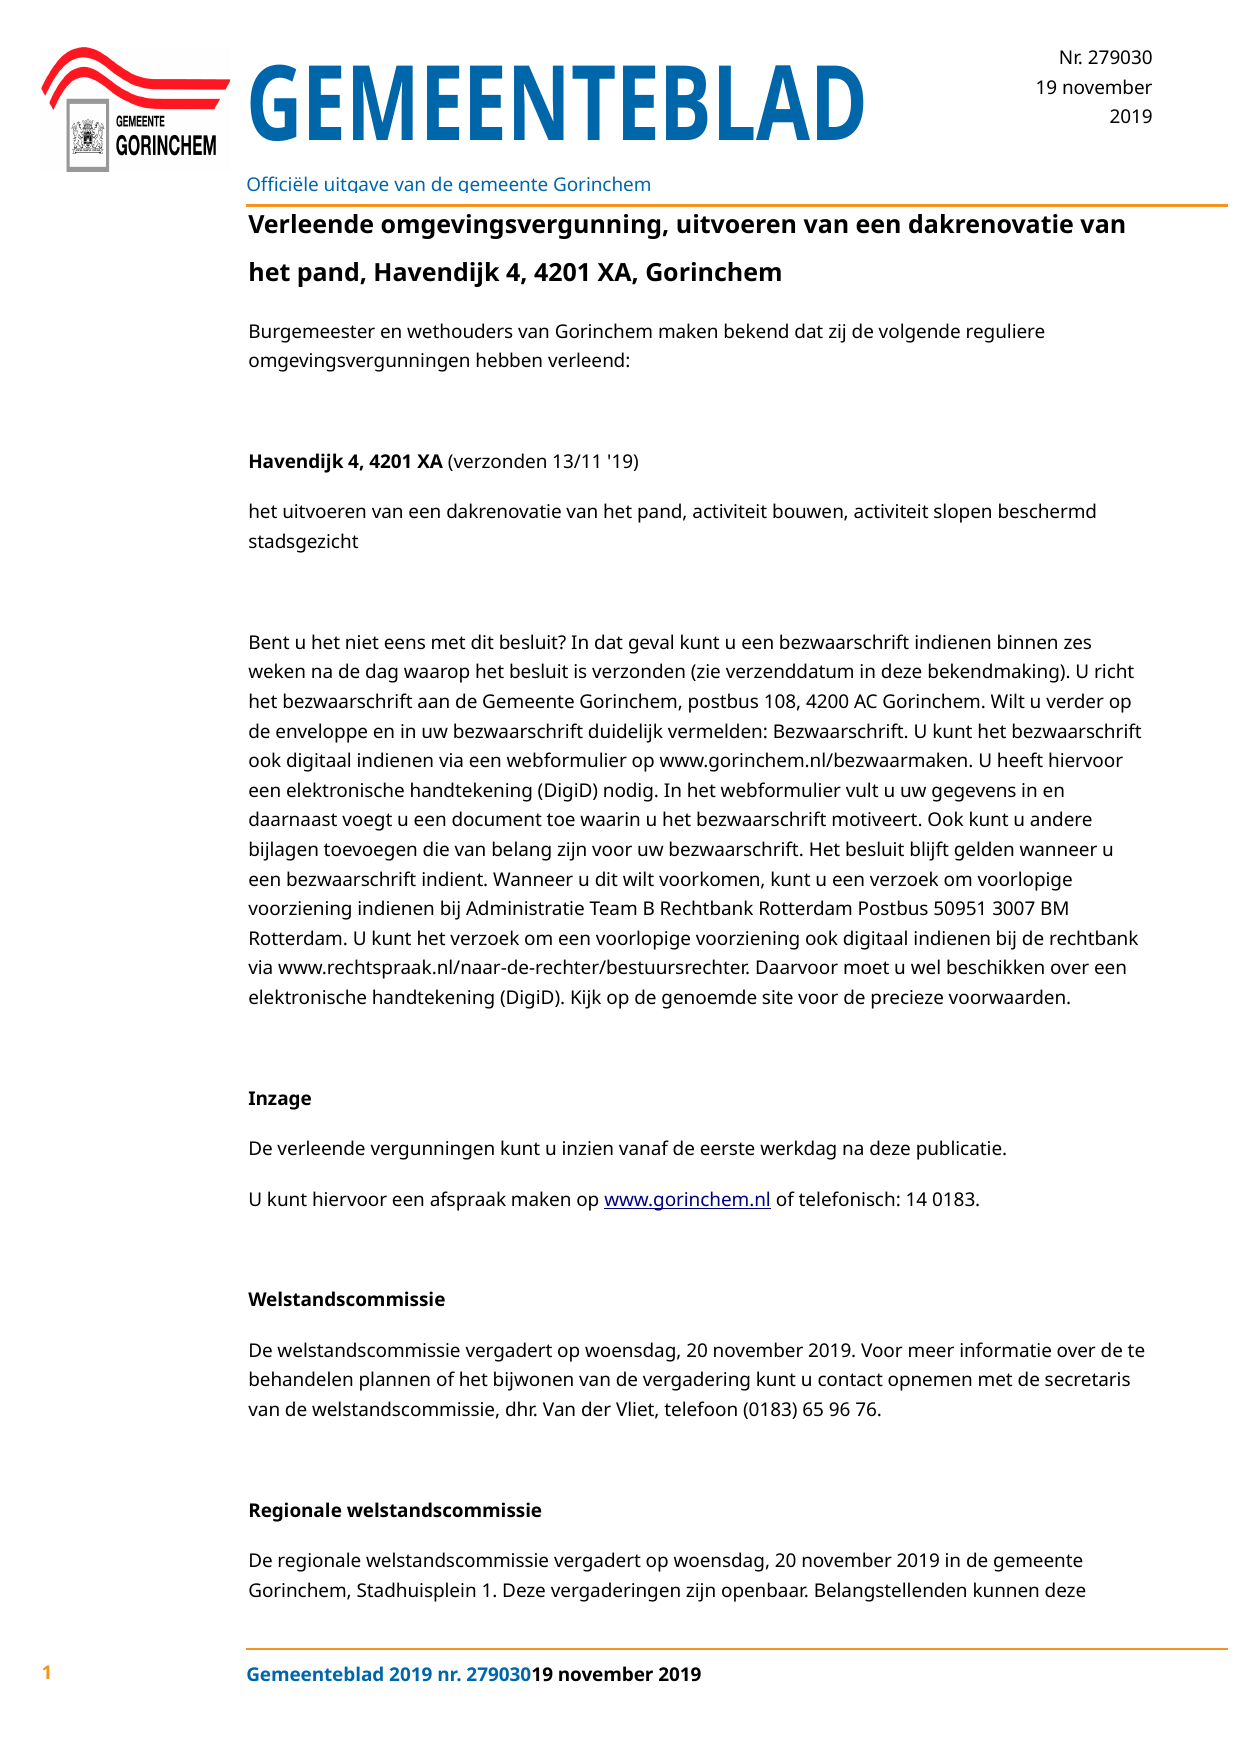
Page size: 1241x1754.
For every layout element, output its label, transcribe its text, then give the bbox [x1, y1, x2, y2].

text Bent u het niet eens met dit besluit? In dat geval kunt u een bezwaarschrift indienen binnen zes weken na de dag waarop het besluit is verzonden (zie verzenddatum in deze bekendmaking). U richt het bezwaarschrift aan de Gemeente Gorinchem, postbus 108, 4200 AC Gorinchem. Wilt u verder op de enveloppe en in uw bezwaarschrift duidelijk vermelden: Bezwaarschrift. U kunt het bezwaarschrift ook digitaal indienen via een webformulier op www.gorinchem.nl/bezwaarmaken. U heeft hiervoor een elektronische handtekening (DigiD) nodig. In het webformulier vult u uw gegevens in en daarnaast voegt u een document toe waarin u het bezwaarschrift motiveert. Ook kunt u andere bijlagen toevoegen die van belang zijn voor uw bezwaarschrift. Het besluit blijft gelden wanneer u een bezwaarschrift indient. Wanneer u dit wilt voorkomen, kunt u een verzoek om voorlopige voorziening indienen bij Administratie Team B Rechtbank Rotterdam Postbus 50951 3007 BM Rotterdam. U kunt het verzoek om een voorlopige voorziening ook digitaal indienen bij de rechtbank via www.rechtspraak.nl/naar-de-rechter/bestuursrechter. Daarvoor moet u wel beschikken over een elektronische handtekening (DigiD). Kijk op de genoemde site voor de precieze voorwaarden. [248, 629, 1152, 1010]
text Inzage [248, 1085, 1152, 1111]
text Verleende omgevingsvergunning, uitvoeren van een dakrenovatie van het pand, Havendijk 4, 4201 XA, Gorinchem [248, 207, 1152, 288]
text Regionale welstandscommissie [248, 1497, 1152, 1523]
text De regionale welstandscommissie vergadert op woensdag, 20 november 2019 in de gemeente Gorinchem, Stadhuisplein 1. Deze vergaderingen zijn openbaar. Belangstellenden kunnen deze [248, 1547, 1152, 1603]
text Havendijk 4, 4201 XA (verzonden 13/11 '19) [248, 448, 1152, 474]
text het uitvoeren van een dakrenovatie van het pand, activiteit bouwen, activiteit slopen beschermd stadsgezicht [248, 499, 1152, 554]
text Burgemeester en wethouders van Gorinchem maken bekend dat zij de volgende reguliere omgevingsvergunningen hebben verleend: [248, 318, 1152, 373]
text U kunt hiervoor een afspraak maken op www.gorinchem.nl of telefonisch: 14 0183. [248, 1186, 1152, 1212]
text De verleende vergunningen kunt u inzien vanaf de eerste werkdag na deze publicatie. [248, 1135, 1152, 1161]
picture [41, 47, 231, 172]
text De welstandscommissie vergadert op woensdag, 20 november 2019. Voor meer informatie over de te behandelen plannen of het bijwonen van de vergadering kunt u contact opnemen met de secretaris van de welstandscommissie, dhr. Van der Vliet, telefoon (0183) 65 96 76. [248, 1337, 1152, 1422]
text Welstandscommissie [248, 1287, 1152, 1312]
